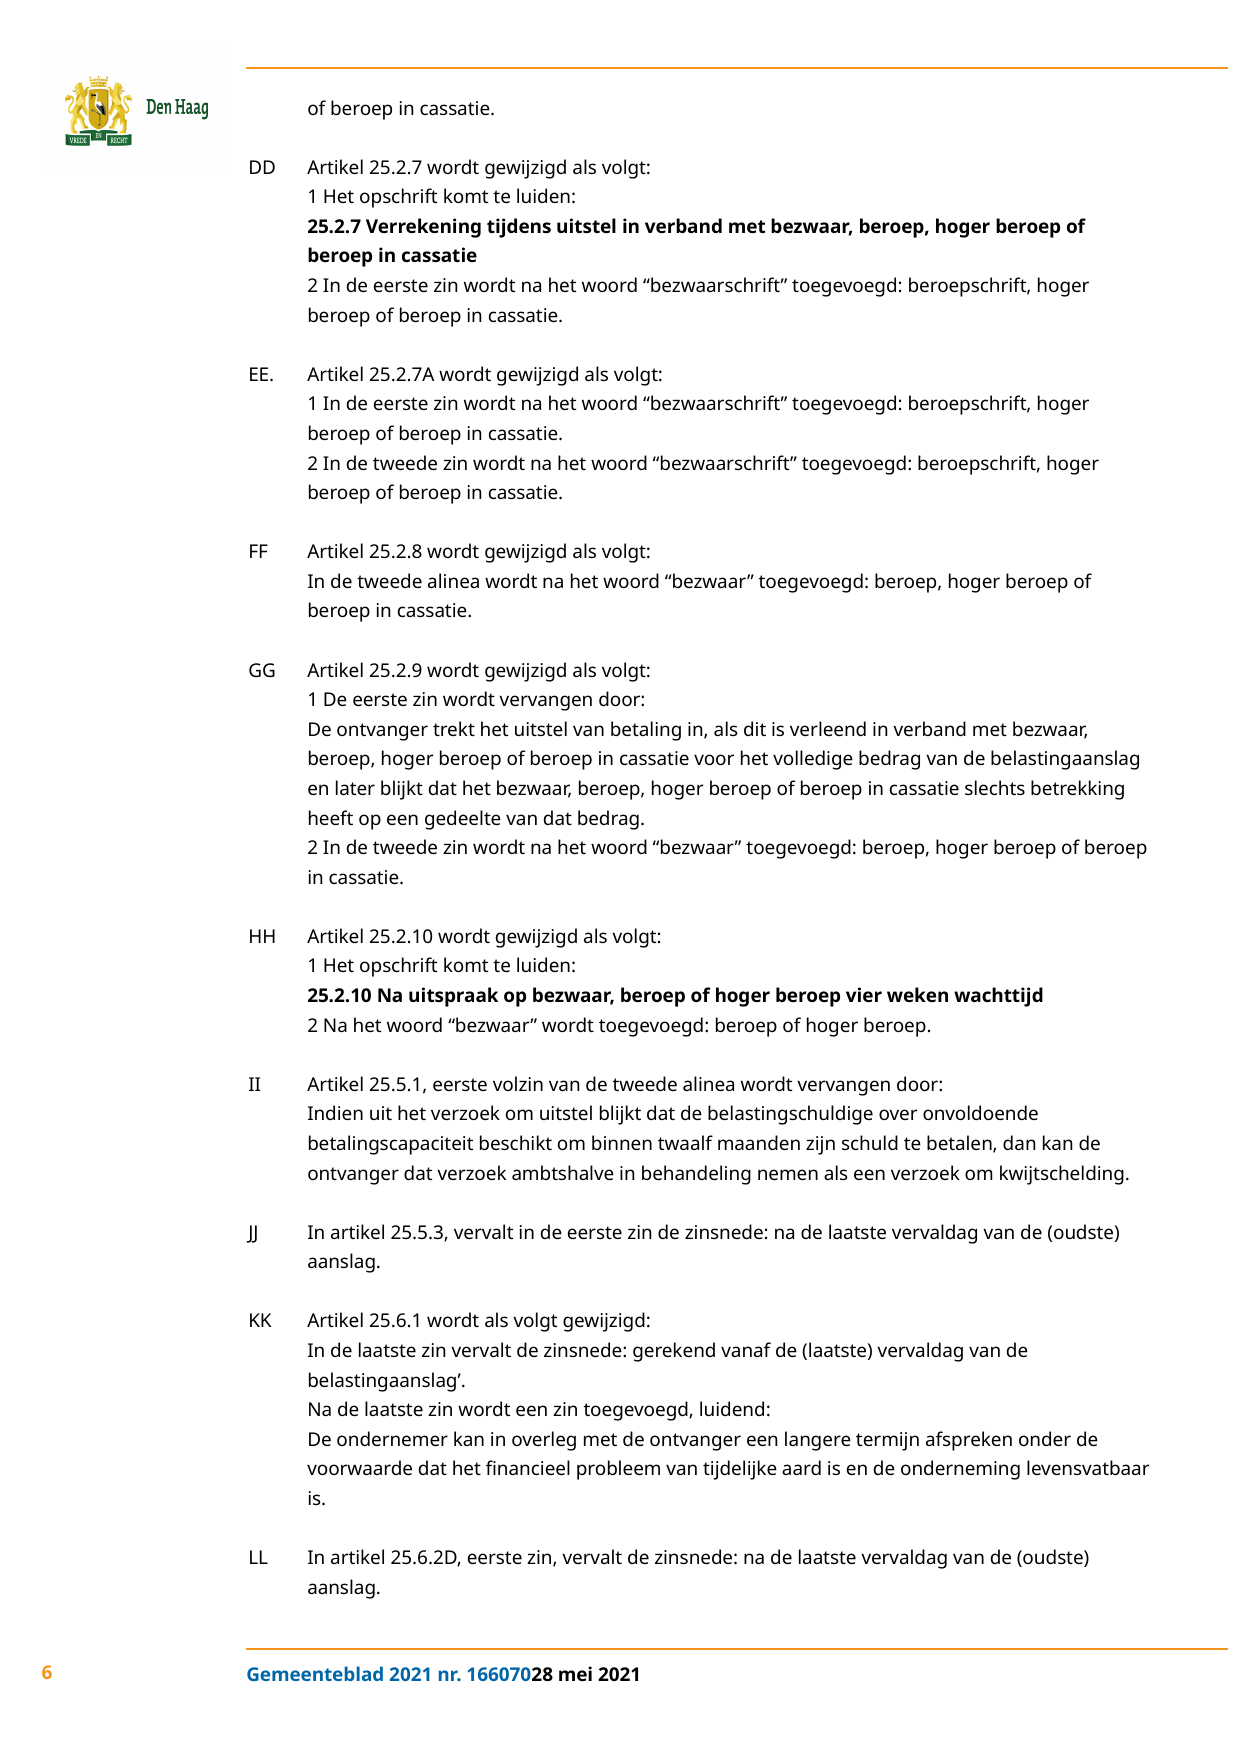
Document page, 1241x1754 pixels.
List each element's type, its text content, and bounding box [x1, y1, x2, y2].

list 2 In de tweede zin wordt na het woord “bezwaarschrift” toegevoegd: beroepschrift, hoger beroep of beroep in cassatie. [248, 450, 1152, 505]
list 1 De eerste zin wordt vervangen door: [248, 686, 1152, 712]
list De ontvanger trekt het uitstel van betaling in, als dit is verleend in verband met bezwaar, beroep, hoger beroep of beroep in cassatie voor het volledige bedrag van de belastingaanslag en later blijkt dat het bezwaar, beroep, hoger beroep of beroep in cassatie slechts betrekking heeft op een gedeelte van dat bedrag. [248, 716, 1152, 831]
list 2 Na het woord “bezwaar” wordt toegevoegd: beroep of hoger beroep. [248, 1012, 1152, 1038]
list Na de laatste zin wordt een zin toegevoegd, luidend: [248, 1396, 1152, 1422]
list De ondernemer kan in overleg met de ontvanger een langere termijn afspreken onder de voorwaarde dat het financieel probleem van tijdelijke aard is en de onderneming levensvatbaar is. [248, 1426, 1152, 1511]
list Artikel 25.2.7A wordt gewijzigd als volgt: [248, 361, 1152, 387]
list 1 In de eerste zin wordt na het woord “bezwaarschrift” toegevoegd: beroepschrift, hoger beroep of beroep in cassatie. [248, 391, 1152, 446]
list 1 Het opschrift komt te luiden: [248, 183, 1152, 209]
list 1 Het opschrift komt te luiden: [248, 953, 1152, 978]
list In de tweede alinea wordt na het woord “bezwaar” toegevoegd: beroep, hoger beroep of beroep in cassatie. [248, 568, 1152, 623]
picture [41, 47, 231, 172]
list In artikel 25.6.2D, eerste zin, vervalt de zinsnede: na de laatste vervaldag van de (oudste) aanslag. [248, 1544, 1152, 1600]
list 2 In de tweede zin wordt na het woord “bezwaar” toegevoegd: beroep, hoger beroep of beroep in cassatie. [248, 834, 1152, 890]
list Artikel 25.2.10 wordt gewijzigd als volgt: [248, 923, 1152, 949]
list Artikel 25.5.1, eerste volzin van de tweede alinea wordt vervangen door: [248, 1071, 1152, 1097]
list Artikel 25.2.9 wordt gewijzigd als volgt: [248, 657, 1152, 683]
list Artikel 25.2.8 wordt gewijzigd als volgt: [248, 538, 1152, 564]
list Indien uit het verzoek om uitstel blijkt dat de belastingschuldige over onvoldoende betalingscapaciteit beschikt om binnen twaalf maanden zijn schuld te betalen, dan kan de ontvanger dat verzoek ambtshalve in behandeling nemen als een verzoek om kwijtschelding. [248, 1101, 1152, 1186]
list of beroep in cassatie. [248, 95, 1152, 121]
list Artikel 25.2.7 wordt gewijzigd als volgt: [248, 154, 1152, 180]
list 2 In de eerste zin wordt na het woord “bezwaarschrift” toegevoegd: beroepschrift, hoger beroep of beroep in cassatie. [248, 272, 1152, 328]
list 25.2.10 Na uitspraak op bezwaar, beroep of hoger beroep vier weken wachttijd [248, 982, 1152, 1008]
list In artikel 25.5.3, vervalt in de eerste zin de zinsnede: na de laatste vervaldag van de (oudste) aanslag. [248, 1219, 1152, 1274]
list In de laatste zin vervalt de zinsnede: gerekend vanaf de (laatste) vervaldag van de belastingaanslag’. [248, 1337, 1152, 1393]
list Artikel 25.6.1 wordt als volgt gewijzigd: [248, 1308, 1152, 1333]
list 25.2.7 Verrekening tijdens uitstel in verband met bezwaar, beroep, hoger beroep of beroep in cassatie [248, 213, 1152, 268]
